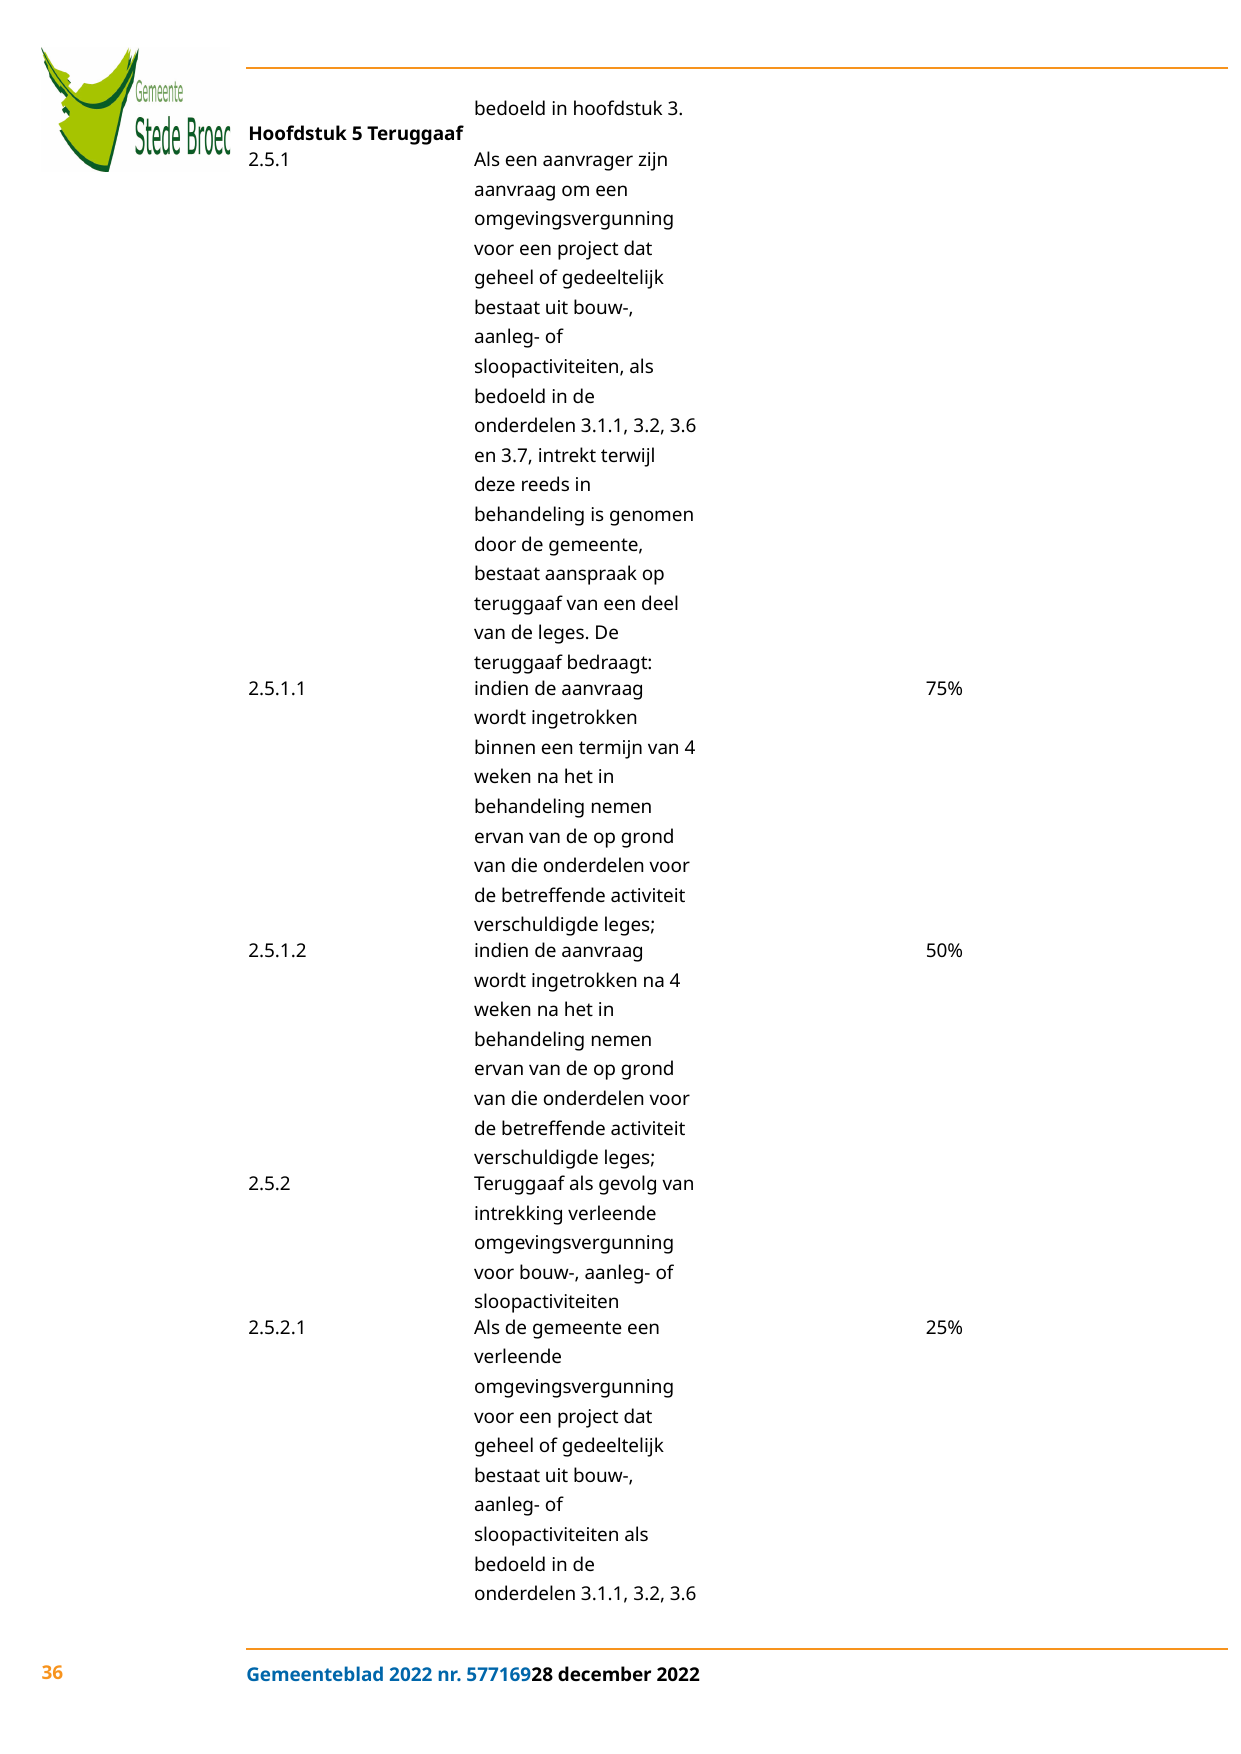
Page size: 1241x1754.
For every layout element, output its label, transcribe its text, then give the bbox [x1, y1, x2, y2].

picture [41, 47, 231, 172]
table_cell 2.5.1.1 [248, 675, 474, 937]
table_cell [926, 95, 1152, 121]
table_cell Als een aanvrager zijn aanvraag om een omgevingsvergunning voor een project dat geheel of gedeeltelijk bestaat uit bouw-, aanleg- of sloopactiviteiten, als bedoeld in de onderdelen 3.1.1, 3.2, 3.6 en 3.7, intrekt terwijl deze reeds in behandeling is genomen door de gemeente, bestaat aanspraak op teruggaaf van een deel van de leges. De teruggaaf bedraagt: [474, 146, 700, 675]
table_cell [926, 1170, 1152, 1314]
table_cell [700, 937, 926, 1170]
table_cell [700, 675, 926, 937]
table_cell [700, 146, 926, 675]
table_cell bedoeld in hoofdstuk 3. [474, 95, 700, 121]
table_cell [926, 146, 1152, 675]
table_cell [700, 95, 926, 121]
table_cell Als de gemeente een verleende omgevingsvergunning voor een project dat geheel of gedeeltelijk bestaat uit bouw-, aanleg- of sloopactiviteiten als bedoeld in de onderdelen 3.1.1, 3.2, 3.6 [474, 1314, 700, 1606]
table_cell 2.5.1.2 [248, 937, 474, 1170]
table_cell 2.5.1 [248, 146, 474, 675]
table_cell [700, 1314, 926, 1606]
table_cell 50% [926, 937, 1152, 1170]
table_cell indien de aanvraag wordt ingetrokken na 4 weken na het in behandeling nemen ervan van de op grond van die onderdelen voor de betreffende activiteit verschuldigde leges; [474, 937, 700, 1170]
table_cell [700, 1170, 926, 1314]
table_cell 25% [926, 1314, 1152, 1606]
table_cell [248, 95, 474, 121]
table_cell 2.5.2 [248, 1170, 474, 1314]
table_cell Teruggaaf als gevolg van intrekking verleende omgevingsvergunning voor bouw-, aanleg- of sloopactiviteiten [474, 1170, 700, 1314]
table_cell indien de aanvraag wordt ingetrokken binnen een termijn van 4 weken na het in behandeling nemen ervan van de op grond van die onderdelen voor de betreffende activiteit verschuldigde leges; [474, 675, 700, 937]
table_cell 75% [926, 675, 1152, 937]
table_cell Hoofdstuk 5 Teruggaaf [248, 121, 1152, 146]
table_cell 2.5.2.1 [248, 1314, 474, 1606]
